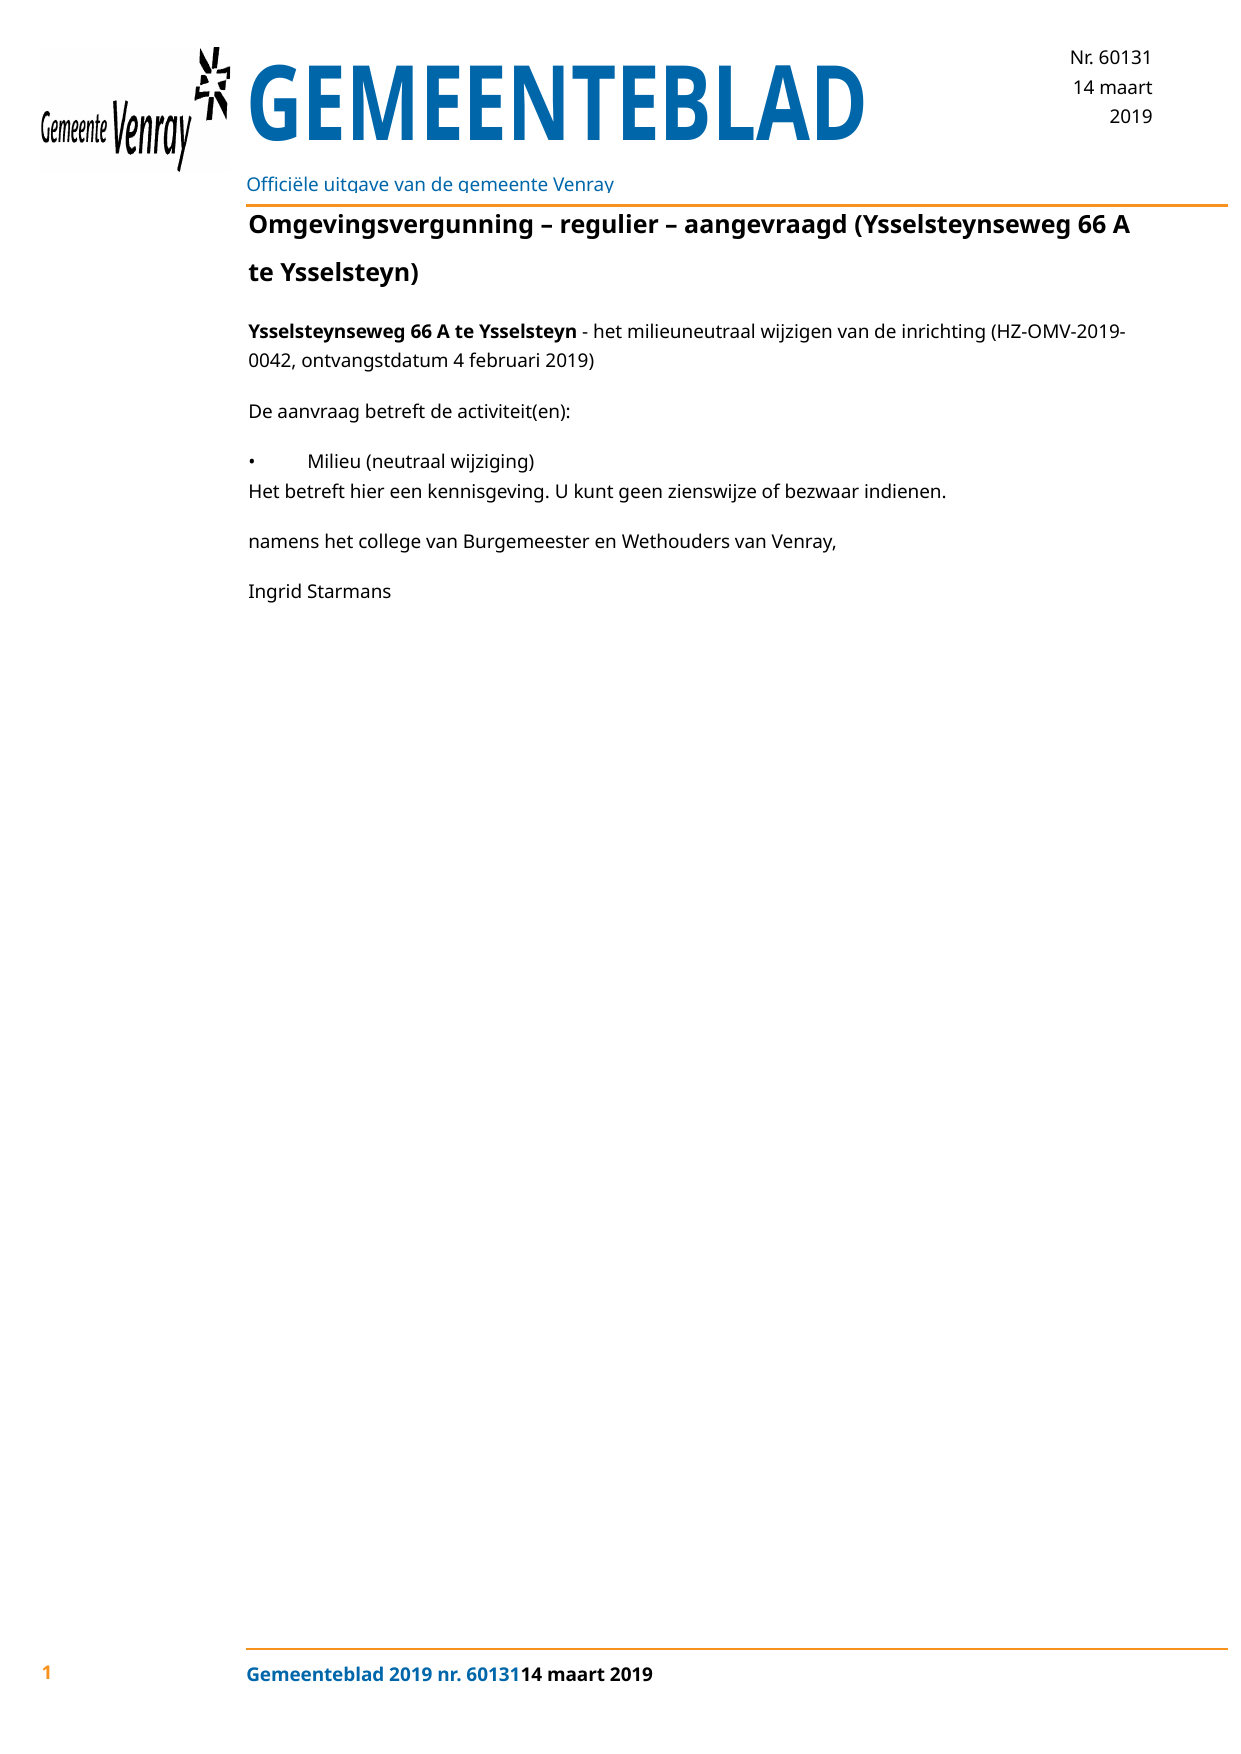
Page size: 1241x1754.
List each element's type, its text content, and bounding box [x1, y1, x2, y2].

text Het betreft hier een kennisgeving. U kunt geen zienswijze of bezwaar indienen. [248, 478, 1152, 504]
text Ingrid Starmans [248, 579, 1152, 604]
picture [41, 47, 231, 172]
text namens het college van Burgemeester en Wethouders van Venray, [248, 528, 1152, 554]
text Omgevingsvergunning – regulier – aangevraagd (Ysselsteynseweg 66 A te Ysselsteyn) [248, 207, 1152, 288]
text De aanvraag betreft de activiteit(en): [248, 398, 1152, 424]
text Ysselsteynseweg 66 A te Ysselsteyn - het milieuneutraal wijzigen van de inrichting (HZ-OMV-2019-0042, ontvangstdatum 4 februari 2019) [248, 318, 1152, 373]
list Milieu (neutraal wijziging) [248, 448, 1152, 474]
